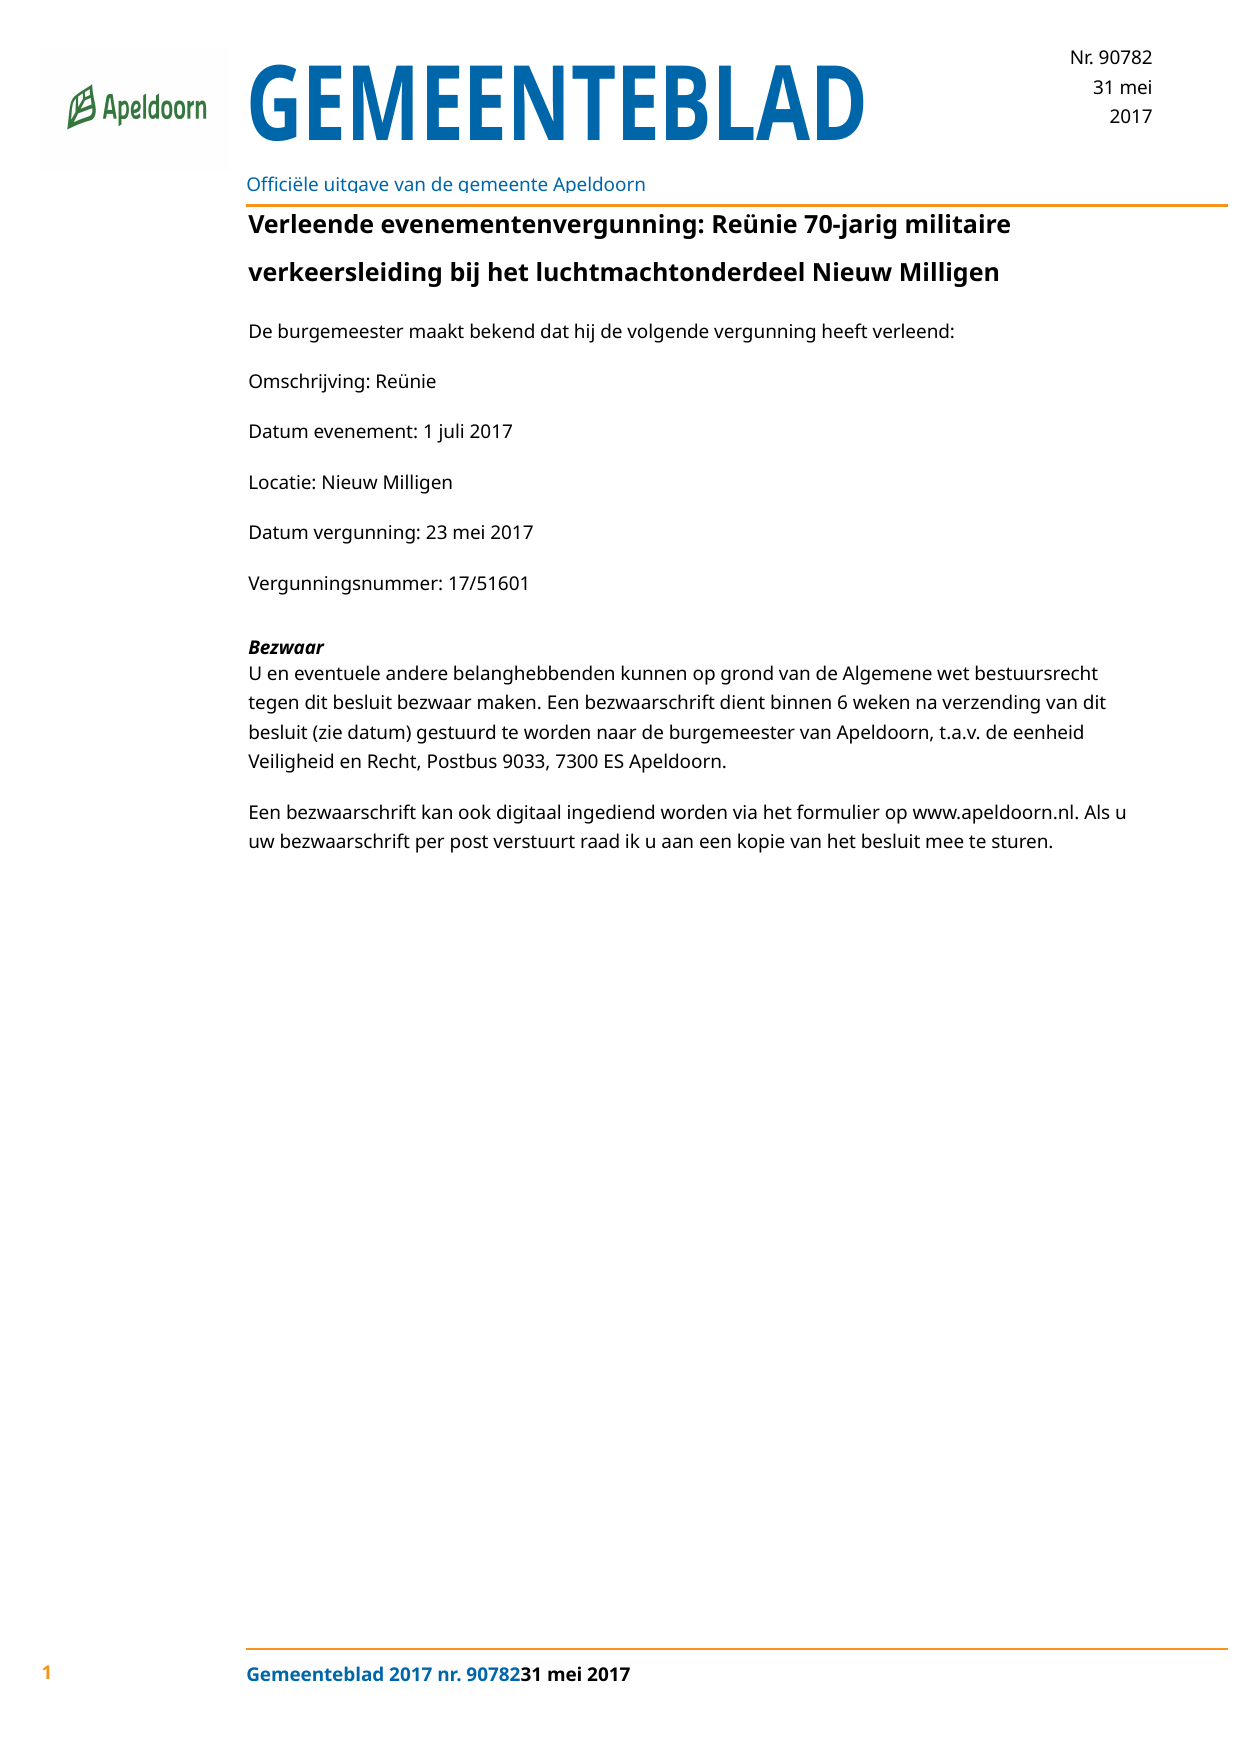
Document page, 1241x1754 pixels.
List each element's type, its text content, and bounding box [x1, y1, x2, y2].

text Bezwaar [248, 634, 1152, 660]
picture [41, 47, 231, 172]
text Datum vergunning: 23 mei 2017 [248, 519, 1152, 545]
text Een bezwaarschrift kan ook digitaal ingediend worden via het formulier op www.apeldoorn.nl. Als u uw bezwaarschrift per post verstuurt raad ik u aan een kopie van het besluit mee te sturen. [248, 799, 1152, 854]
text Vergunningsnummer: 17/51601 [248, 570, 1152, 596]
text Verleende evenementenvergunning: Reünie 70-jarig militaire verkeersleiding bij het luchtmachtonderdeel Nieuw Milligen [248, 207, 1152, 288]
text Locatie: Nieuw Milligen [248, 469, 1152, 495]
text De burgemeester maakt bekend dat hij de volgende vergunning heeft verleend: [248, 318, 1152, 344]
text Datum evenement: 1 juli 2017 [248, 419, 1152, 444]
text U en eventuele andere belanghebbenden kunnen op grond van de Algemene wet bestuursrecht tegen dit besluit bezwaar maken. Een bezwaarschrift dient binnen 6 weken na verzending van dit besluit (zie datum) gestuurd te worden naar de burgemeester van Apeldoorn, t.a.v. de eenheid Veiligheid en Recht, Postbus 9033, 7300 ES Apeldoorn. [248, 660, 1152, 774]
text Omschrijving: Reünie [248, 368, 1152, 394]
